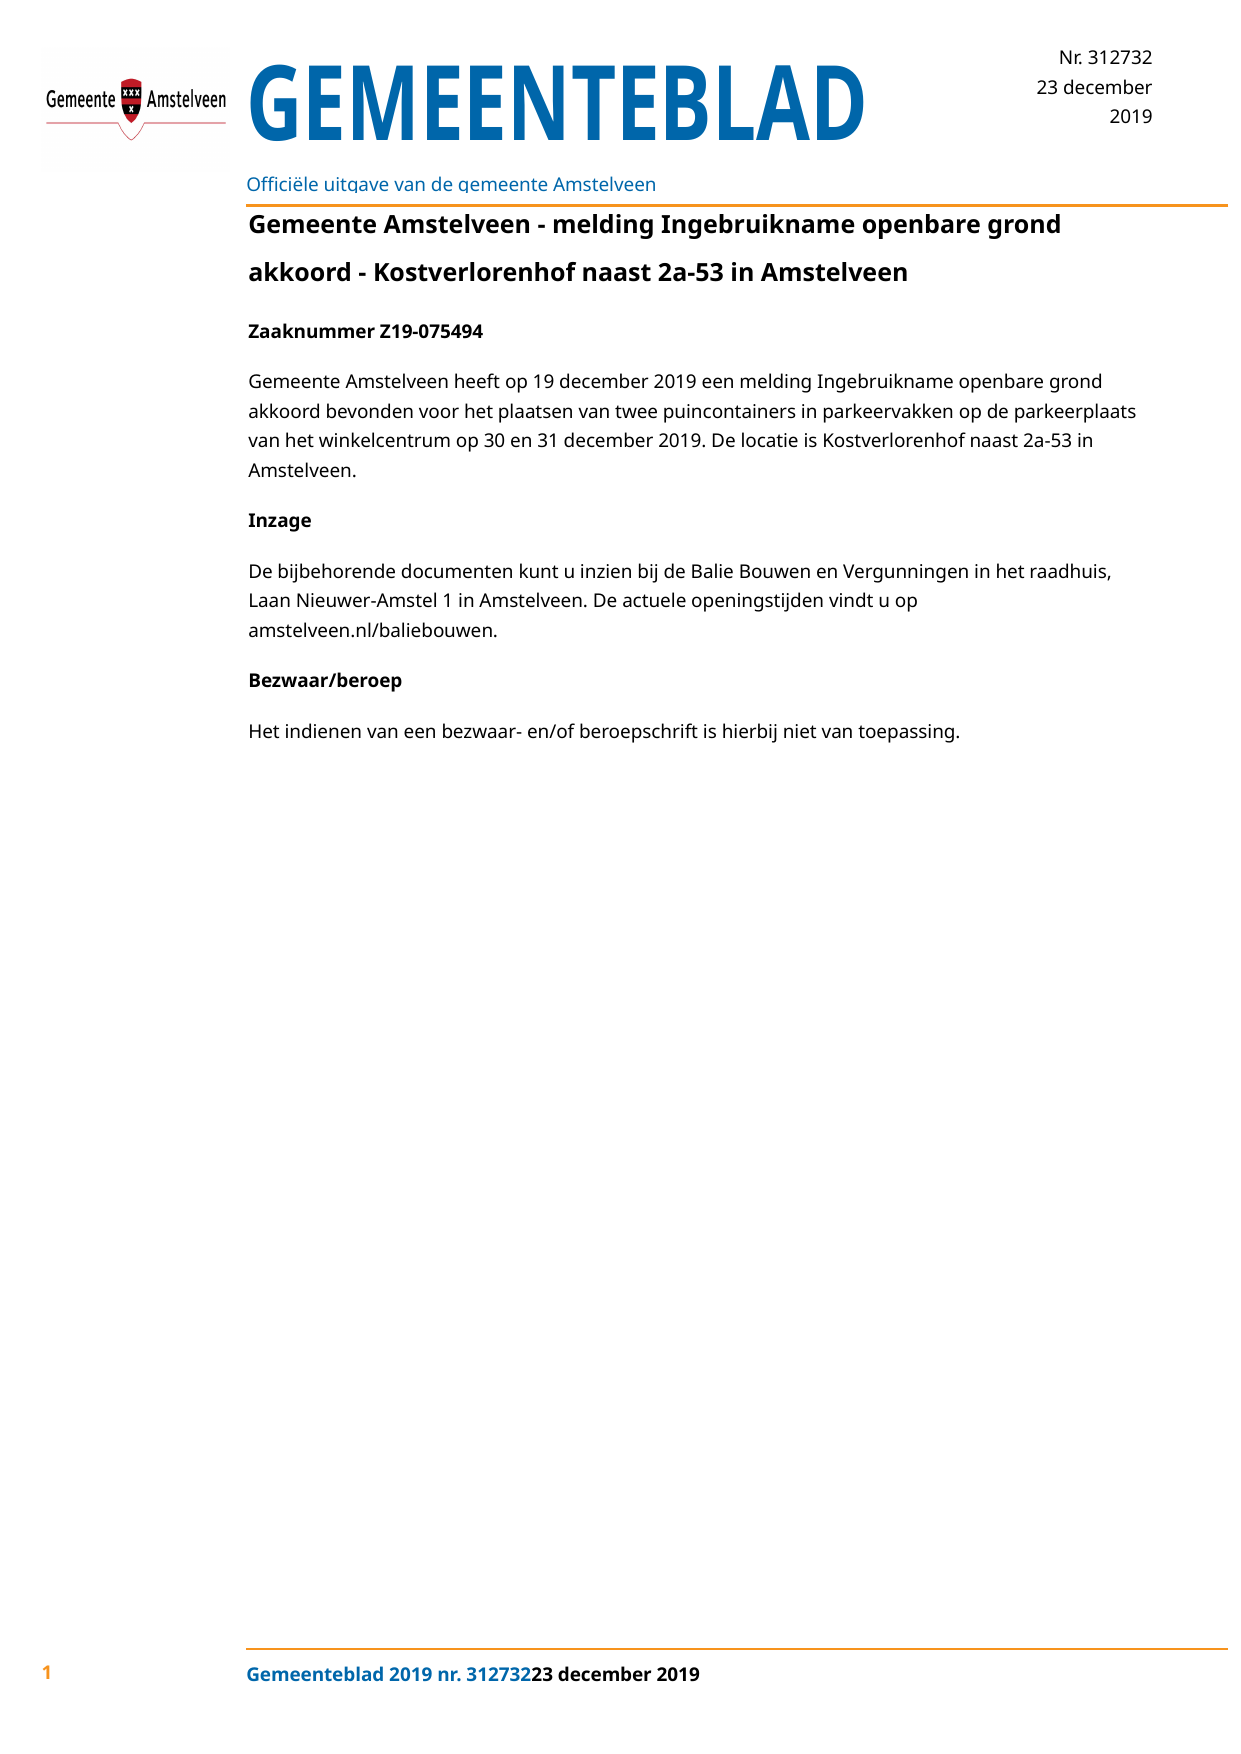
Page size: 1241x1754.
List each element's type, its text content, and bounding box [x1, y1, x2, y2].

text Gemeente Amstelveen - melding Ingebruikname openbare grond akkoord - Kostverlorenhof naast 2a-53 in Amstelveen [248, 207, 1152, 288]
text Bezwaar/beroep [248, 667, 1152, 693]
text Gemeente Amstelveen heeft op 19 december 2019 een melding Ingebruikname openbare grond akkoord bevonden voor het plaatsen van twee puincontainers in parkeervakken op de parkeerplaats van het winkelcentrum op 30 en 31 december 2019. De locatie is Kostverlorenhof naast 2a-53 in Amstelveen. [248, 368, 1152, 483]
text De bijbehorende documenten kunt u inzien bij de Balie Bouwen en Vergunningen in het raadhuis, Laan Nieuwer-Amstel 1 in Amstelveen. De actuele openingstijden vindt u op amstelveen.nl/baliebouwen. [248, 558, 1152, 643]
text Het indienen van een bezwaar- en/of beroepschrift is hierbij niet van toepassing. [248, 718, 1152, 744]
picture [41, 47, 231, 172]
text Inzage [248, 507, 1152, 533]
text Zaaknummer Z19-075494 [248, 318, 1152, 344]
